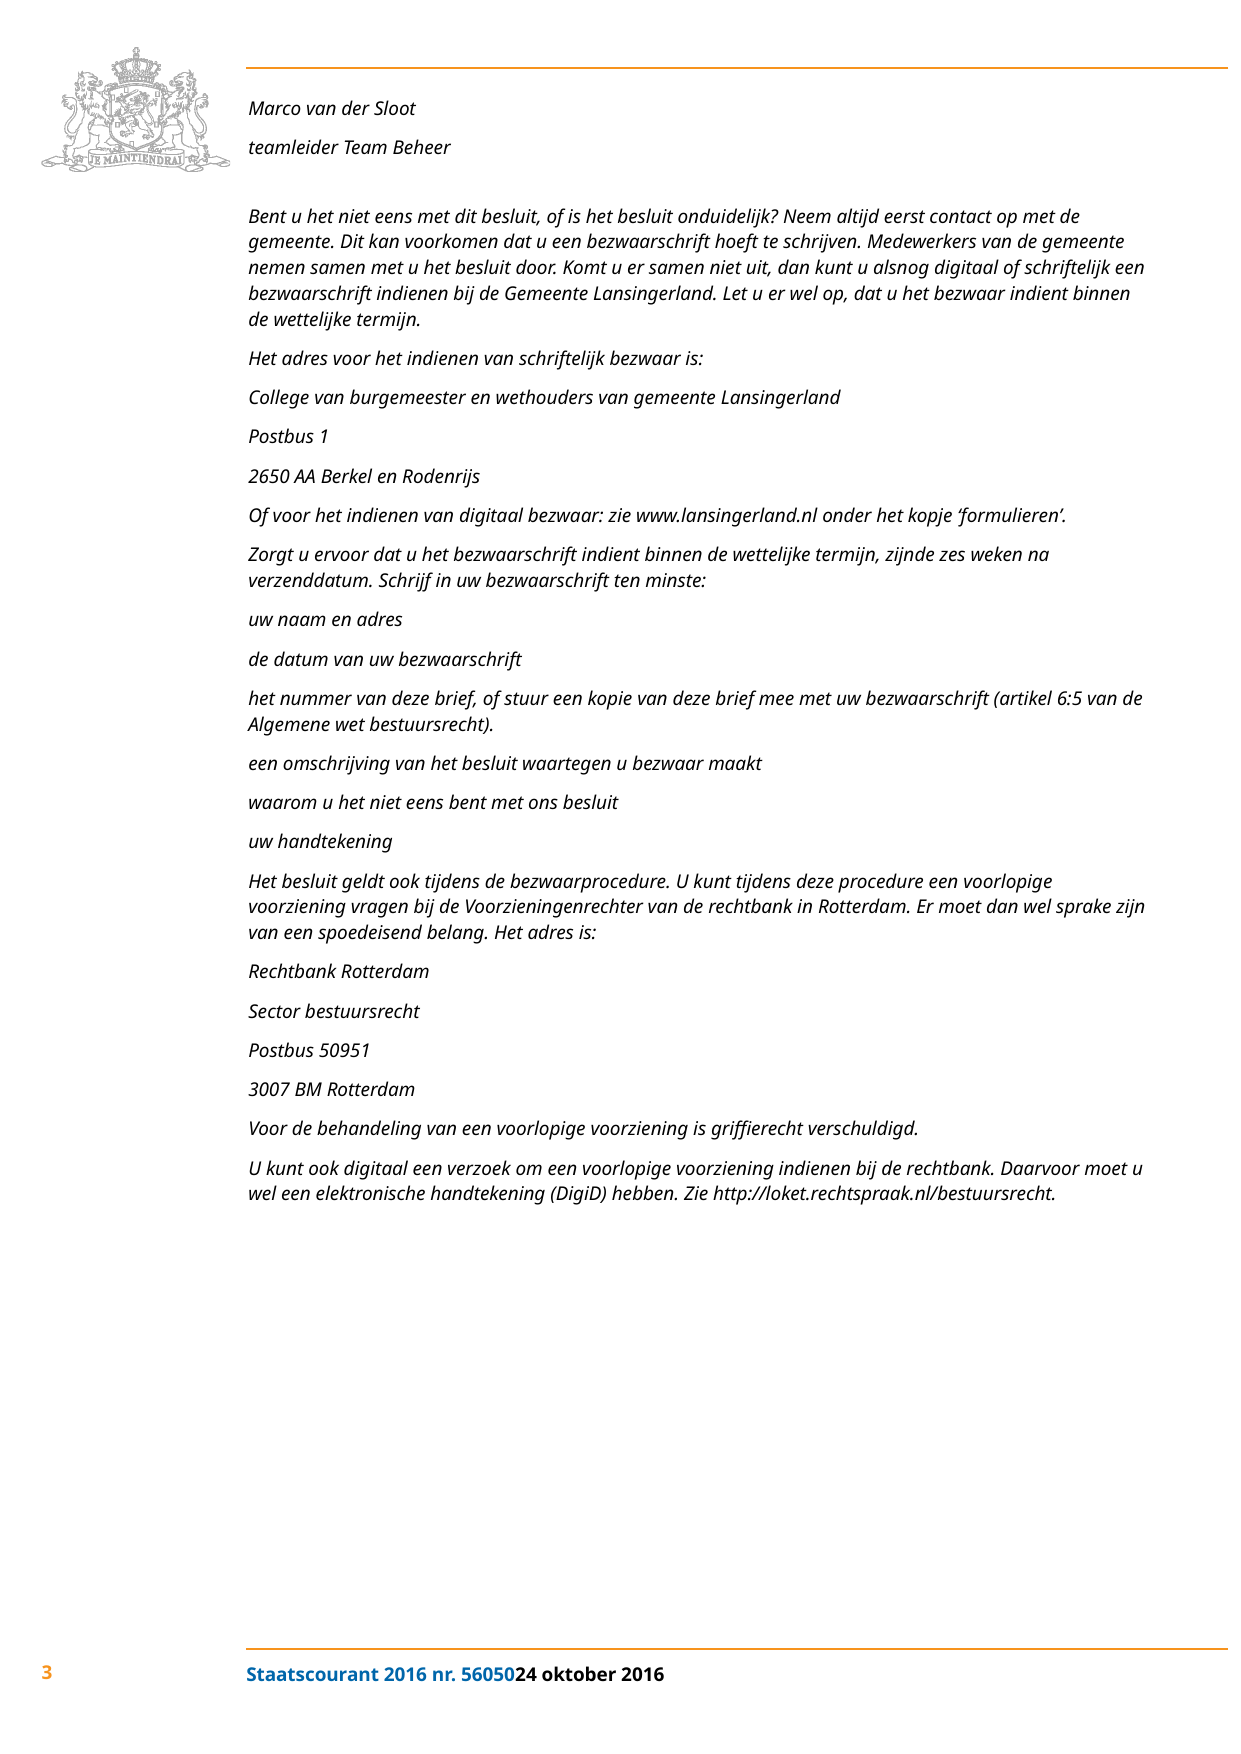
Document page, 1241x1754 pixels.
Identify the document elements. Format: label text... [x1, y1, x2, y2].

text Bent u het niet eens met dit besluit, of is het besluit onduidelijk? Neem altijd eerst contact op met de gemeente. Dit kan voorkomen dat u een bezwaarschrift hoeft te schrijven. Medewerkers van de gemeente nemen samen met u het besluit door. Komt u er samen niet uit, dan kunt u alsnog digitaal of schriftelijk een bezwaarschrift indienen bij de Gemeente Lansingerland. Let u er wel op, dat u het bezwaar indient binnen de wettelijke termijn. [248, 203, 1152, 332]
text College van burgemeester en wethouders van gemeente Lansingerland [248, 384, 1152, 410]
text 3007 BM Rotterdam [248, 1076, 1152, 1102]
text U kunt ook digitaal een verzoek om een voorlopige voorziening indienen bij de rechtbank. Daarvoor moet u wel een elektronische handtekening (DigiD) hebben. Zie http://loket.rechtspraak.nl/bestuursrecht. [248, 1155, 1152, 1206]
text Zorgt u ervoor dat u het bezwaarschrift indient binnen de wettelijke termijn, zijnde zes weken na verzenddatum. Schrijf in uw bezwaarschrift ten minste: [248, 541, 1152, 593]
text Sector bestuursrecht [248, 998, 1152, 1023]
text het nummer van deze brief, of stuur een kopie van deze brief mee met uw bezwaarschrift (artikel 6:5 van de Algemene wet bestuursrecht). [248, 685, 1152, 736]
text Marco van der Sloot [248, 95, 1152, 121]
text uw naam en adres [248, 606, 1152, 632]
text Rechtbank Rotterdam [248, 958, 1152, 984]
text uw handtekening [248, 828, 1152, 854]
text waarom u het niet eens bent met ons besluit [248, 789, 1152, 815]
picture [41, 47, 231, 172]
text de datum van uw bezwaarschrift [248, 646, 1152, 671]
text Het adres voor het indienen van schriftelijk bezwaar is: [248, 345, 1152, 371]
text Of voor het indienen van digitaal bezwaar: zie www.lansingerland.nl onder het kopje ‘formulieren’. [248, 502, 1152, 528]
text een omschrijving van het besluit waartegen u bezwaar maakt [248, 750, 1152, 776]
text Het besluit geldt ook tijdens de bezwaarprocedure. U kunt tijdens deze procedure een voorlopige voorziening vragen bij de Voorzieningenrechter van de rechtbank in Rotterdam. Er moet dan wel sprake zijn van een spoedeisend belang. Het adres is: [248, 868, 1152, 945]
text Postbus 50951 [248, 1037, 1152, 1063]
text 2650 AA Berkel en Rodenrijs [248, 463, 1152, 489]
text Postbus 1 [248, 424, 1152, 449]
text Voor de behandeling van een voorlopige voorziening is griffierecht verschuldigd. [248, 1116, 1152, 1141]
text teamleider Team Beheer [248, 134, 1152, 160]
